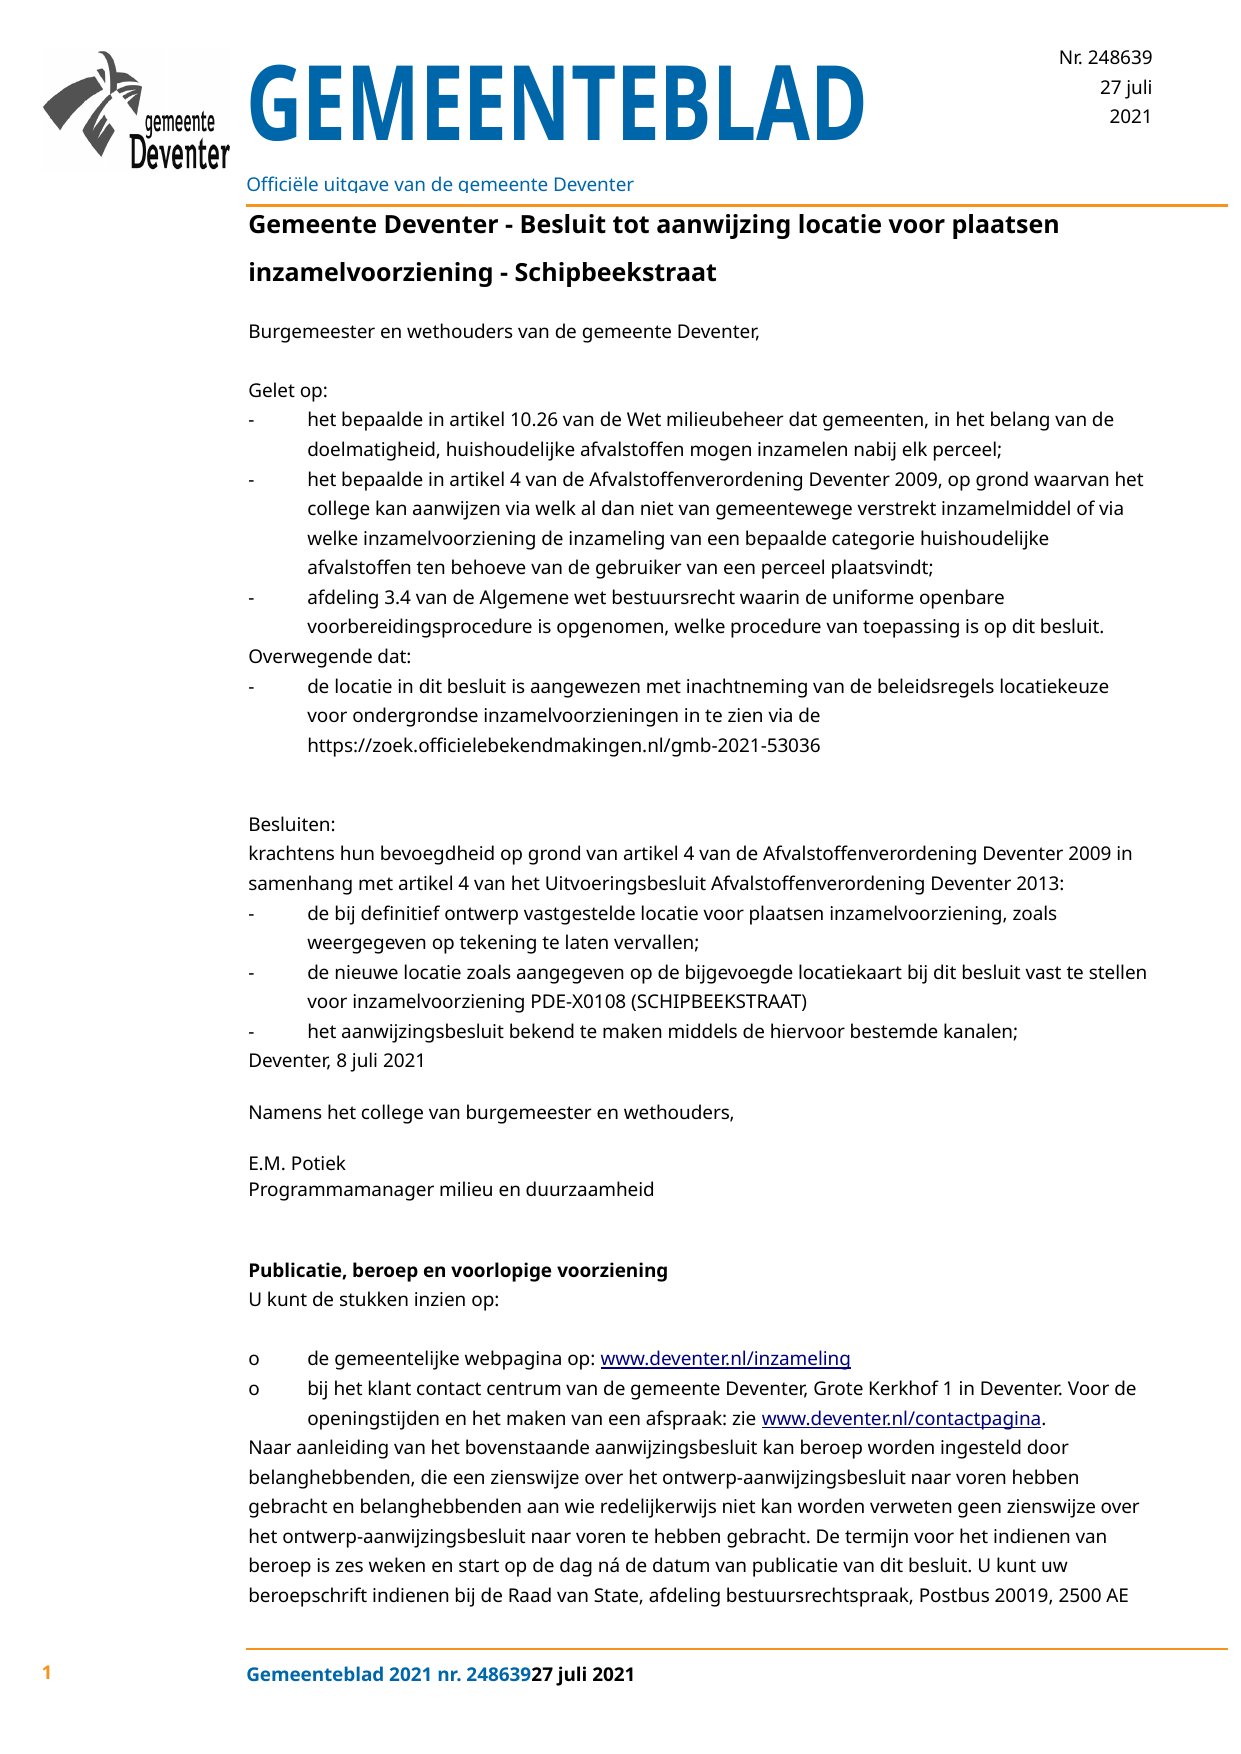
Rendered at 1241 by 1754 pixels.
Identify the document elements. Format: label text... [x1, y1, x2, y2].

list de bij definitief ontwerp vastgestelde locatie voor plaatsen inzamelvoorziening, zoals weergegeven op tekening te laten vervallen; [248, 900, 1152, 955]
list de gemeentelijke webpagina op: www.deventer.nl/inzameling [248, 1346, 1152, 1371]
text krachtens hun bevoegdheid op grond van artikel 4 van de Afvalstoffenverordening Deventer 2009 in samenhang met artikel 4 van het Uitvoeringsbesluit Afvalstoffenverordening Deventer 2013: [248, 841, 1152, 896]
text Burgemeester en wethouders van de gemeente Deventer, [248, 318, 1152, 344]
text Gelet op: [248, 377, 1152, 403]
list bij het klant contact centrum van de gemeente Deventer, Grote Kerkhof 1 in Deventer. Voor de openingstijden en het maken van een afspraak: zie www.deventer.nl/contactpagina. [248, 1375, 1152, 1431]
text Gemeente Deventer - Besluit tot aanwijzing locatie voor plaatsen inzamelvoorziening - Schipbeekstraat [248, 207, 1152, 288]
list het bepaalde in artikel 10.26 van de Wet milieubeheer dat gemeenten, in het belang van de doelmatigheid, huishoudelijke afvalstoffen mogen inzamelen nabij elk perceel; [248, 407, 1152, 462]
list het bepaalde in artikel 4 van de Afvalstoffenverordening Deventer 2009, op grond waarvan het college kan aanwijzen via welk al dan niet van gemeentewege verstrekt inzamelmiddel of via welke inzamelvoorziening de inzameling van een bepaalde categorie huishoudelijke afvalstoffen ten behoeve van de gebruiker van een perceel plaatsvindt; [248, 466, 1152, 580]
list afdeling 3.4 van de Algemene wet bestuursrecht waarin de uniforme openbare voorbereidingsprocedure is opgenomen, welke procedure van toepassing is op dit besluit. [248, 584, 1152, 639]
text Overwegende dat: [248, 643, 1152, 669]
list de nieuwe locatie zoals aangegeven op de bijgevoegde locatiekaart bij dit besluit vast te stellen voor inzamelvoorziening PDE-X0108 (SCHIPBEEKSTRAAT) [248, 959, 1152, 1014]
picture [41, 47, 231, 172]
text Naar aanleiding van het bovenstaande aanwijzingsbesluit kan beroep worden ingesteld door belanghebbenden, die een zienswijze over het ontwerp-aanwijzingsbesluit naar voren hebben gebracht en belanghebbenden aan wie redelijkerwijs niet kan worden verweten geen zienswijze over het ontwerp-aanwijzingsbesluit naar voren te hebben gebracht. De termijn voor het indienen van beroep is zes weken en start op de dag ná de datum van publicatie van dit besluit. U kunt uw beroepschrift indienen bij de Raad van State, afdeling bestuursrechtspraak, Postbus 20019, 2500 AE [248, 1434, 1152, 1608]
text Publicatie, beroep en voorlopige voorziening [248, 1257, 1152, 1283]
text Namens het college van burgemeester en wethouders, [248, 1099, 1152, 1125]
text Besluiten: [248, 811, 1152, 837]
text Programmamanager milieu en duurzaamheid [248, 1176, 1152, 1202]
text Deventer, 8 juli 2021 [248, 1048, 1152, 1073]
list de locatie in dit besluit is aangewezen met inachtneming van de beleidsregels locatiekeuze voor ondergrondse inzamelvoorzieningen in te zien via de https://zoek.officielebekendmakingen.nl/gmb-2021-53036 [248, 673, 1152, 758]
list het aanwijzingsbesluit bekend te maken middels de hiervoor bestemde kanalen; [248, 1018, 1152, 1044]
text U kunt de stukken inzien op: [248, 1286, 1152, 1312]
text E.M. Potiek [248, 1151, 1152, 1176]
